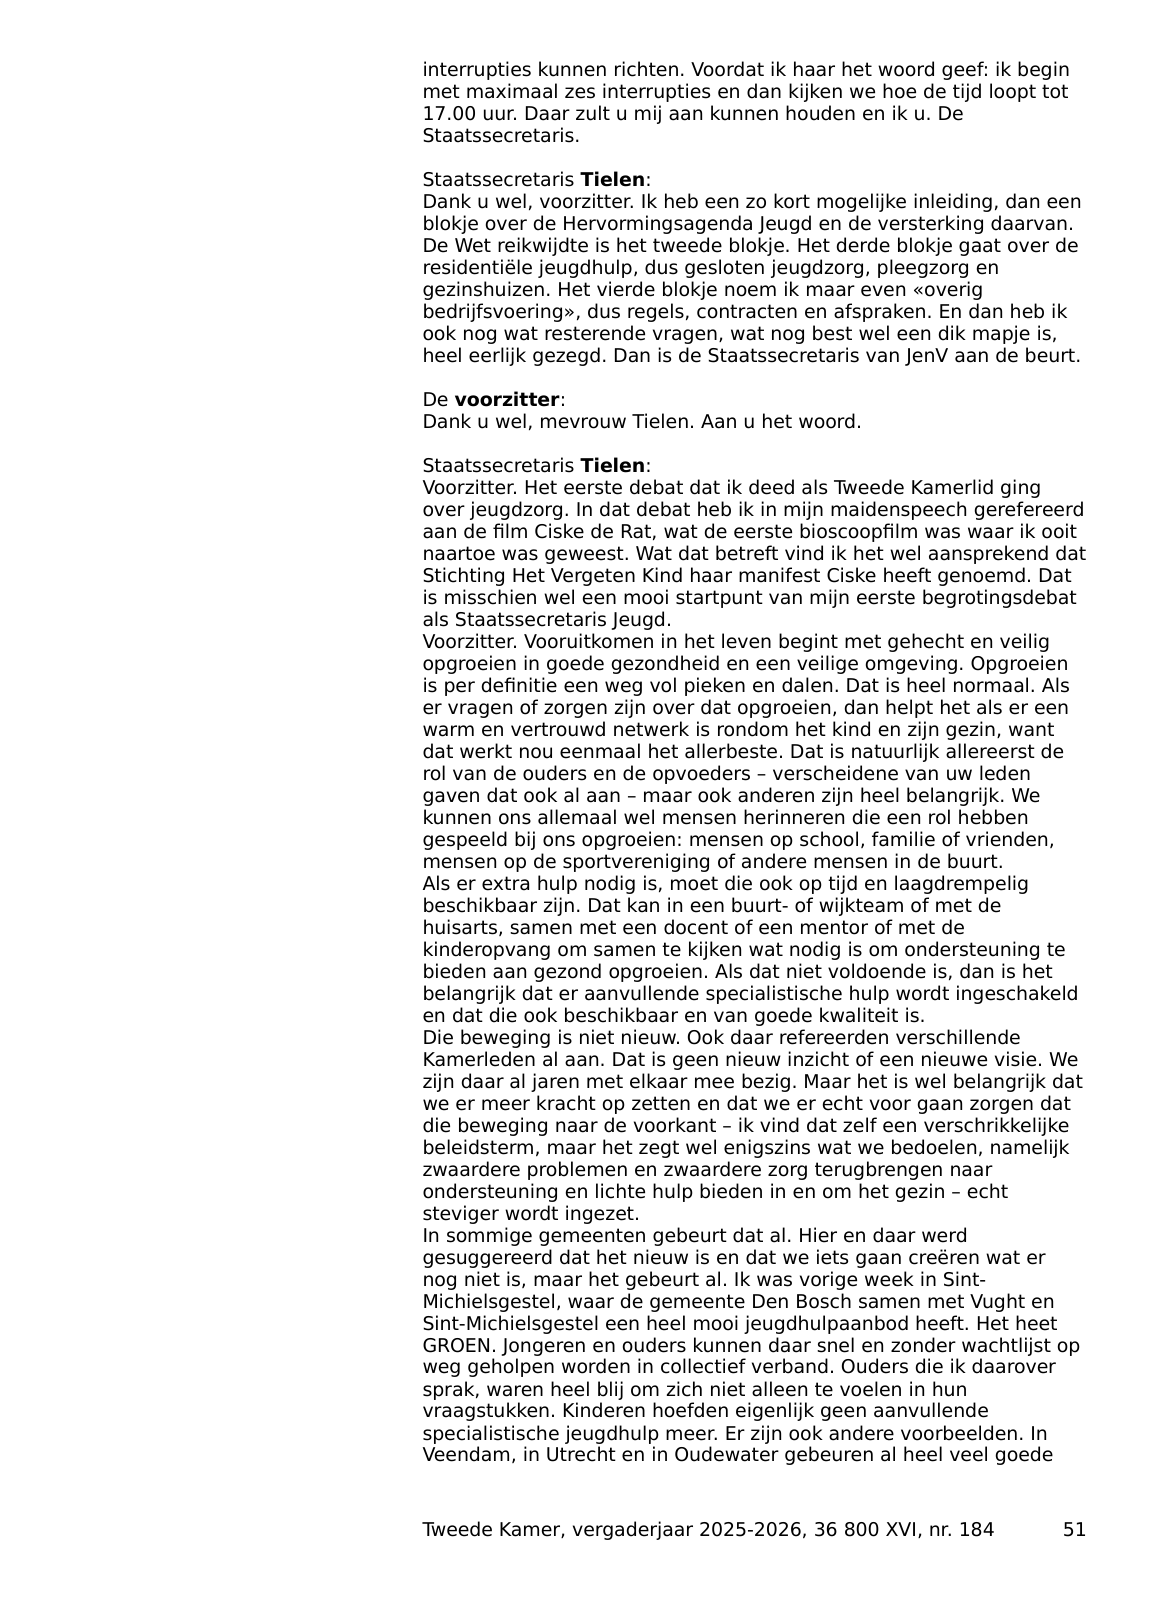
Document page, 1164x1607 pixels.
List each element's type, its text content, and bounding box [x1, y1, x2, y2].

text Staatssecretaris Tielen: [422, 455, 1087, 477]
text Voorzitter. Vooruitkomen in het leven begint met gehecht en veilig opgroeien in goede gezondheid en een veilige omgeving. Opgroeien is per definitie een weg vol pieken en dalen. Dat is heel normaal. Als er vragen of zorgen zijn over dat opgroeien, dan helpt het als er een warm en vertrouwd netwerk is rondom het kind en zijn gezin, want dat werkt nou eenmaal het allerbeste. Dat is natuurlijk allereerst de rol van de ouders en de opvoeders – verscheidene van uw leden gaven dat ook al aan – maar ook anderen zijn heel belangrijk. We kunnen ons allemaal wel mensen herinneren die een rol hebben gespeeld bij ons opgroeien: mensen op school, familie of vrienden, mensen op de sportvereniging of andere mensen in de buurt. [422, 631, 1087, 873]
text Voorzitter. Het eerste debat dat ik deed als Tweede Kamerlid ging over jeugdzorg. In dat debat heb ik in mijn maidenspeech gerefereerd aan de film Ciske de Rat, wat de eerste bioscoopfilm was waar ik ooit naartoe was geweest. Wat dat betreft vind ik het wel aansprekend dat Stichting Het Vergeten Kind haar manifest Ciske heeft genoemd. Dat is misschien wel een mooi startpunt van mijn eerste begrotingsdebat als Staatssecretaris Jeugd. [422, 477, 1087, 631]
text Staatssecretaris Tielen: [422, 169, 1087, 191]
text In sommige gemeenten gebeurt dat al. Hier en daar werd gesuggereerd dat het nieuw is en dat we iets gaan creëren wat er nog niet is, maar het gebeurt al. Ik was vorige week in Sint-Michielsgestel, waar de gemeente Den Bosch samen met Vught en Sint-Michielsgestel een heel mooi jeugdhulpaanbod heeft. Het heet GROEN. Jongeren en ouders kunnen daar snel en zonder wachtlijst op weg geholpen worden in collectief verband. Ouders die ik daarover sprak, waren heel blij om zich niet alleen te voelen in hun vraagstukken. Kinderen hoefden eigenlijk geen aanvullende specialistische jeugdhulp meer. Er zijn ook andere voorbeelden. In Veendam, in Utrecht en in Oudewater gebeuren al heel veel goede [422, 1224, 1087, 1466]
text Dank u wel, mevrouw Tielen. Aan u het woord. [422, 411, 1087, 433]
text Die beweging is niet nieuw. Ook daar refereerden verschillende Kamerleden al aan. Dat is geen nieuw inzicht of een nieuwe visie. We zijn daar al jaren met elkaar mee bezig. Maar het is wel belangrijk dat we er meer kracht op zetten en dat we er echt voor gaan zorgen dat die beweging naar de voorkant – ik vind dat zelf een verschrikkelijke beleidsterm, maar het zegt wel enigszins wat we bedoelen, namelijk zwaardere problemen en zwaardere zorg terugbrengen naar ondersteuning en lichte hulp bieden in en om het gezin – echt steviger wordt ingezet. [422, 1027, 1087, 1224]
text Als er extra hulp nodig is, moet die ook op tijd en laagdrempelig beschikbaar zijn. Dat kan in een buurt- of wijkteam of met de huisarts, samen met een docent of een mentor of met de kinderopvang om samen te kijken wat nodig is om ondersteuning te bieden aan gezond opgroeien. Als dat niet voldoende is, dan is het belangrijk dat er aanvullende specialistische hulp wordt ingeschakeld en dat die ook beschikbaar en van goede kwaliteit is. [422, 873, 1087, 1027]
text De voorzitter: [422, 389, 1087, 411]
text interrupties kunnen richten. Voordat ik haar het woord geef: ik begin met maximaal zes interrupties en dan kijken we hoe de tijd loopt tot 17.00 uur. Daar zult u mij aan kunnen houden en ik u. De Staatssecretaris. [422, 59, 1087, 147]
text Dank u wel, voorzitter. Ik heb een zo kort mogelijke inleiding, dan een blokje over de Hervormingsagenda Jeugd en de versterking daarvan. De Wet reikwijdte is het tweede blokje. Het derde blokje gaat over de residentiële jeugdhulp, dus gesloten jeugdzorg, pleegzorg en gezinshuizen. Het vierde blokje noem ik maar even «overig bedrijfsvoering», dus regels, contracten en afspraken. En dan heb ik ook nog wat resterende vragen, wat nog best wel een dik mapje is, heel eerlijk gezegd. Dan is de Staatssecretaris van JenV aan de beurt. [422, 191, 1087, 367]
